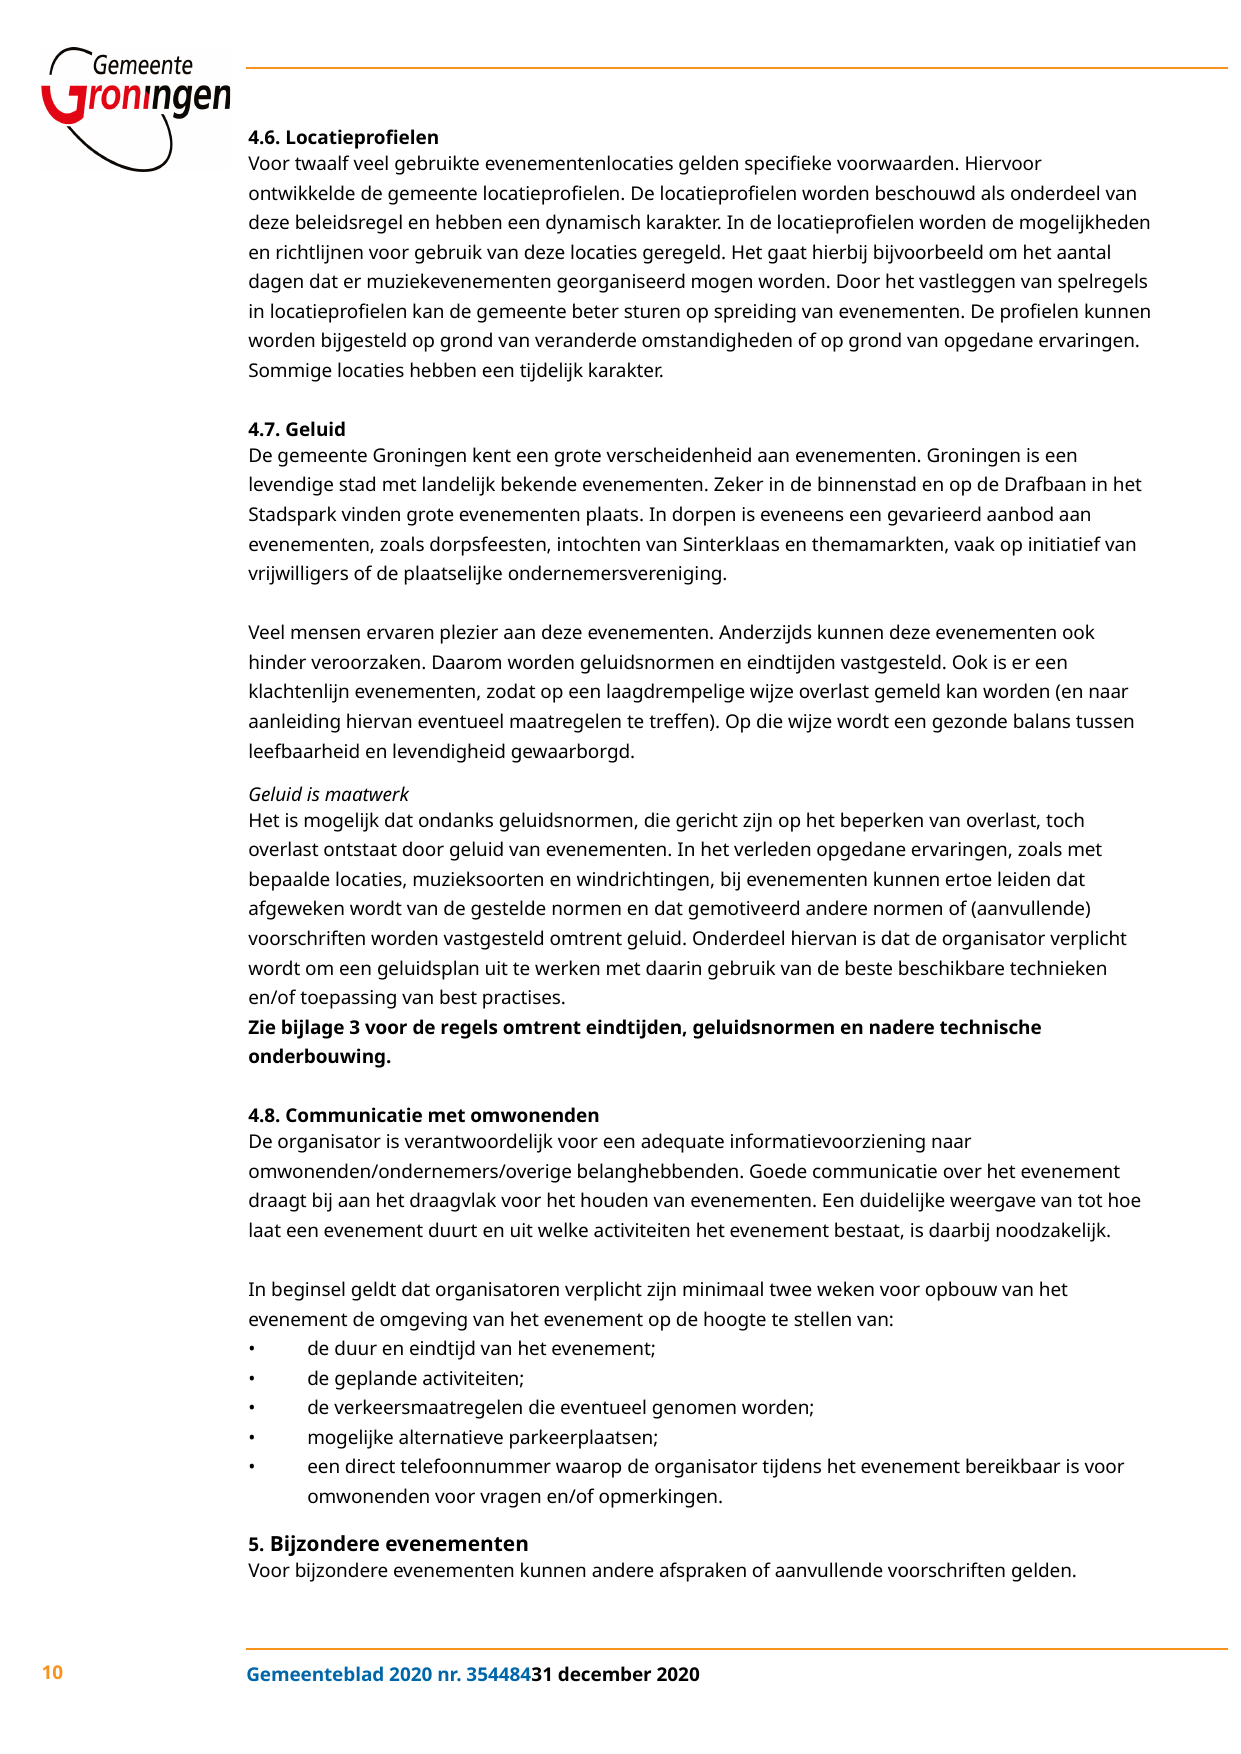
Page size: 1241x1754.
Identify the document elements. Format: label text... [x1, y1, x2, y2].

text Voor bijzondere evenementen kunnen andere afspraken of aanvullende voorschriften gelden. [248, 1557, 1152, 1583]
text In beginsel geldt dat organisatoren verplicht zijn minimaal twee weken voor opbouw van het evenement de omgeving van het evenement op de hoogte te stellen van: [248, 1276, 1152, 1332]
list de geplande activiteiten; [248, 1365, 1152, 1391]
text Geluid is maatwerk [248, 781, 1152, 807]
list een direct telefoonnummer waarop de organisator tijdens het evenement bereikbaar is voor omwonenden voor vragen en/of opmerkingen. [248, 1454, 1152, 1509]
text De gemeente Groningen kent een grote verscheidenheid aan evenementen. Groningen is een levendige stad met landelijk bekende evenementen. Zeker in de binnenstad en op de Drafbaan in het Stadspark vinden grote evenementen plaats. In dorpen is eveneens een gevarieerd aanbod aan evenementen, zoals dorpsfeesten, intochten van Sinterklaas en themamarkten, vaak op initiatief van vrijwilligers of de plaatselijke ondernemersvereniging. [248, 442, 1152, 586]
text De organisator is verantwoordelijk voor een adequate informatievoorziening naar omwonenden/ondernemers/overige belanghebbenden. Goede communicatie over het evenement draagt bij aan het draagvlak voor het houden van evenementen. Een duidelijke weergave van tot hoe laat een evenement duurt en uit welke activiteiten het evenement bestaat, is daarbij noodzakelijk. [248, 1128, 1152, 1243]
text 4.7. Geluid [248, 416, 1152, 442]
text Zie bijlage 3 voor de regels omtrent eindtijden, geluidsnormen en nadere technische onderbouwing. [248, 1014, 1152, 1069]
text Het is mogelijk dat ondanks geluidsnormen, die gericht zijn op het beperken van overlast, toch overlast ontstaat door geluid van evenementen. In het verleden opgedane ervaringen, zoals met bepaalde locaties, muzieksoorten en windrichtingen, bij evenementen kunnen ertoe leiden dat afgeweken wordt van de gestelde normen en dat gemotiveerd andere normen of (aanvullende) voorschriften worden vastgesteld omtrent geluid. Onderdeel hiervan is dat de organisator verplicht wordt om een geluidsplan uit te werken met daarin gebruik van de beste beschikbare technieken en/of toepassing van best practises. [248, 807, 1152, 1010]
text 4.6. Locatieprofielen [248, 124, 1152, 150]
list de duur en eindtijd van het evenement; [248, 1335, 1152, 1361]
text 4.8. Communicatie met omwonenden [248, 1103, 1152, 1128]
list de verkeersmaatregelen die eventueel genomen worden; [248, 1394, 1152, 1420]
text Veel mensen ervaren plezier aan deze evenementen. Anderzijds kunnen deze evenementen ook hinder veroorzaken. Daarom worden geluidsnormen en eindtijden vastgesteld. Ook is er een klachtenlijn evenementen, zodat op een laagdrempelige wijze overlast gemeld kan worden (en naar aanleiding hiervan eventueel maatregelen te treffen). Op die wijze wordt een gezonde balans tussen leefbaarheid en levendigheid gewaarborgd. [248, 619, 1152, 764]
text Voor twaalf veel gebruikte evenementenlocaties gelden specifieke voorwaarden. Hiervoor ontwikkelde de gemeente locatieprofielen. De locatieprofielen worden beschouwd als onderdeel van deze beleidsregel en hebben een dynamisch karakter. In de locatieprofielen worden de mogelijkheden en richtlijnen voor gebruik van deze locaties geregeld. Het gaat hierbij bijvoorbeeld om het aantal dagen dat er muziekevenementen georganiseerd mogen worden. Door het vastleggen van spelregels in locatieprofielen kan de gemeente beter sturen op spreiding van evenementen. De profielen kunnen worden bijgesteld op grond van veranderde omstandigheden of op grond van opgedane ervaringen. Sommige locaties hebben een tijdelijk karakter. [248, 150, 1152, 383]
text 5. Bijzondere evenementen [248, 1529, 1152, 1557]
picture [41, 47, 231, 172]
list mogelijke alternatieve parkeerplaatsen; [248, 1424, 1152, 1450]
